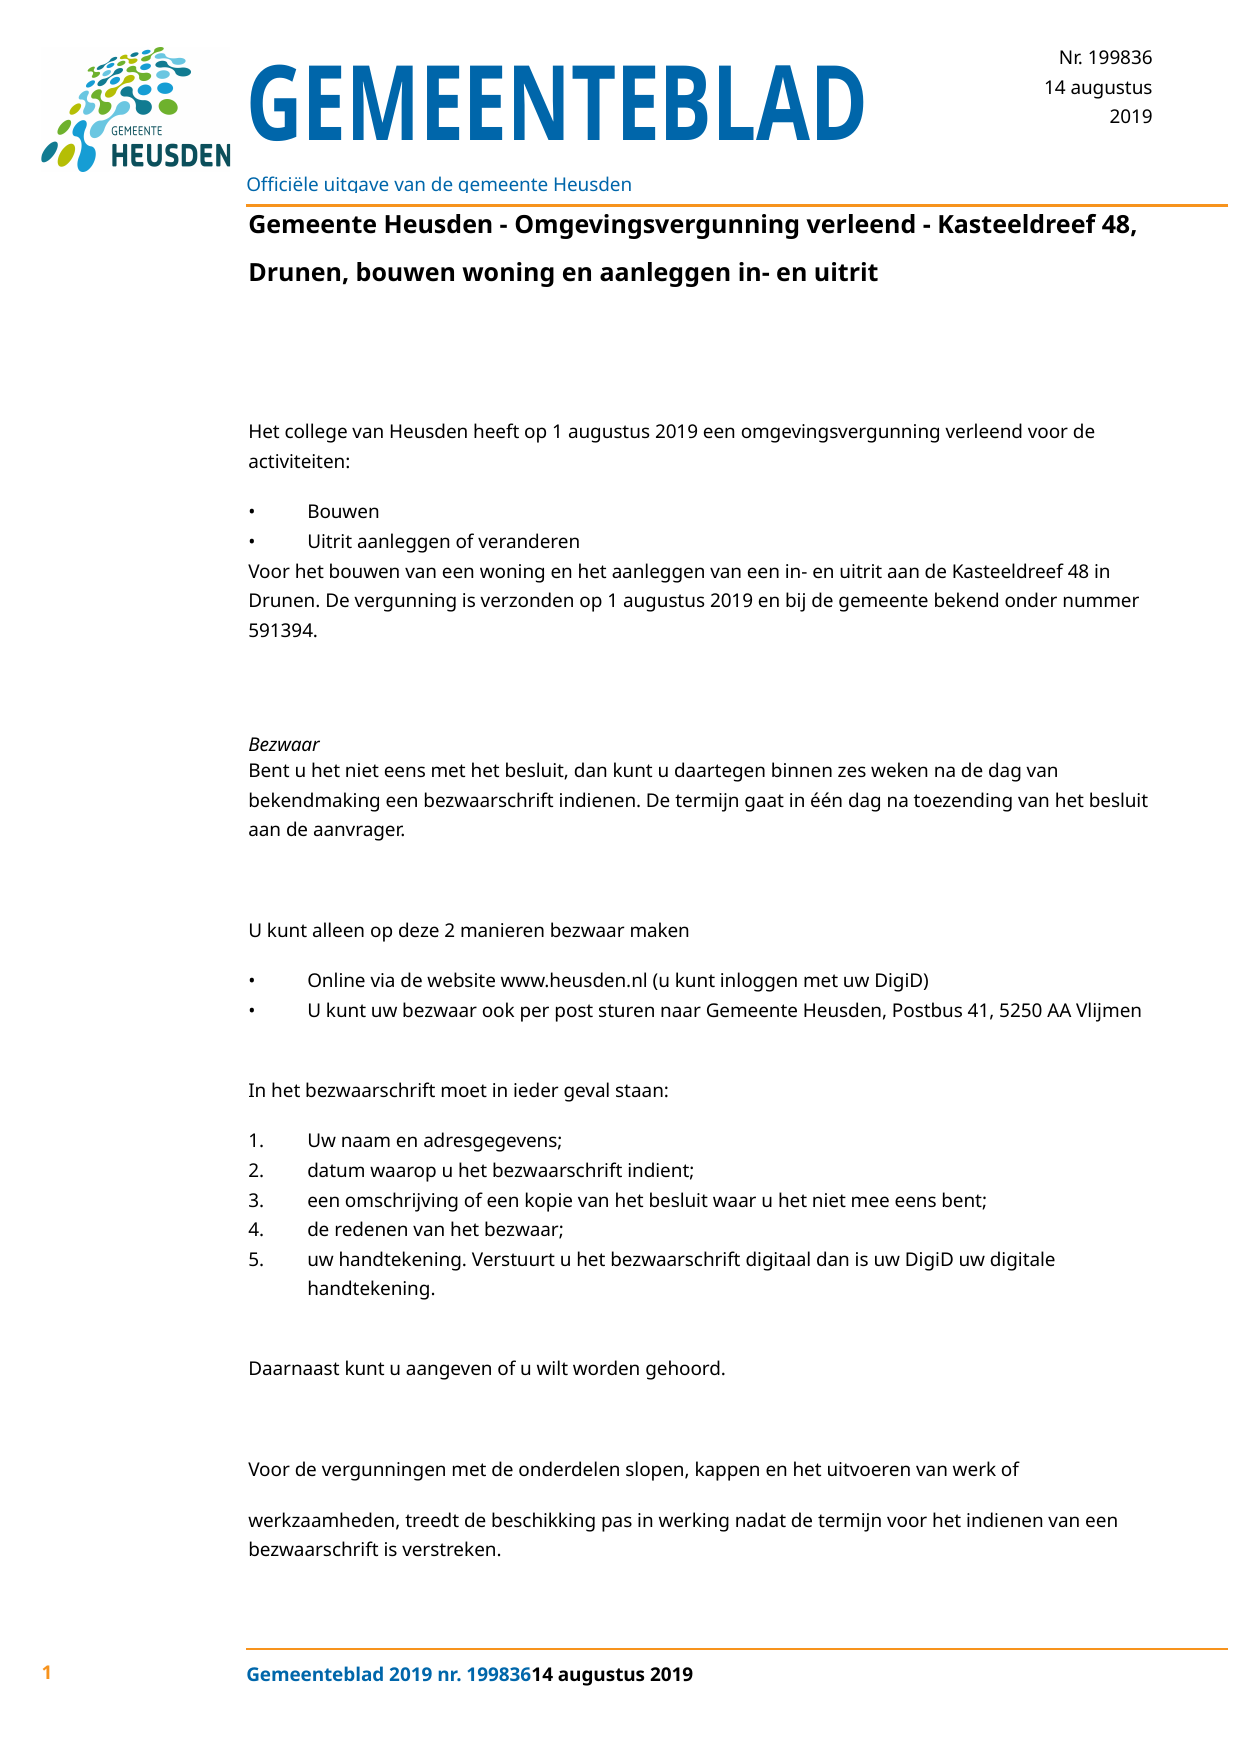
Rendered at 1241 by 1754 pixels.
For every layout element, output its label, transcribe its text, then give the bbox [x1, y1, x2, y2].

list uw handtekening. Verstuurt u het bezwaarschrift digitaal dan is uw DigiD uw digitale handtekening. [248, 1246, 1152, 1301]
text In het bezwaarschrift moet in ieder geval staan: [248, 1077, 1152, 1103]
list U kunt uw bezwaar ook per post sturen naar Gemeente Heusden, Postbus 41, 5250 AA Vlijmen [248, 997, 1152, 1023]
list een omschrijving of een kopie van het besluit waar u het niet mee eens bent; [248, 1187, 1152, 1212]
list datum waarop u het bezwaarschrift indient; [248, 1157, 1152, 1183]
text werkzaamheden, treedt de beschikking pas in werking nadat de termijn voor het indienen van een bezwaarschrift is verstreken. [248, 1507, 1152, 1562]
text Voor het bouwen van een woning en het aanleggen van een in- en uitrit aan de Kasteeldreef 48 in Drunen. De vergunning is verzonden op 1 augustus 2019 en bij de gemeente bekend onder nummer 591394. [248, 558, 1152, 643]
text U kunt alleen op deze 2 manieren bezwaar maken [248, 917, 1152, 943]
list Online via de website www.heusden.nl (u kunt inloggen met uw DigiD) [248, 968, 1152, 993]
list de redenen van het bezwaar; [248, 1216, 1152, 1242]
text Bezwaar [248, 731, 1152, 757]
text Daarnaast kunt u aangeven of u wilt worden gehoord. [248, 1356, 1152, 1381]
text Bent u het niet eens met het besluit, dan kunt u daartegen binnen zes weken na de dag van bekendmaking een bezwaarschrift indienen. De termijn gaat in één dag na toezending van het besluit aan de aanvrager. [248, 757, 1152, 842]
picture [41, 47, 231, 172]
list Uitrit aanleggen of veranderen [248, 528, 1152, 554]
list Uw naam en adresgegevens; [248, 1128, 1152, 1153]
text Gemeente Heusden - Omgevingsvergunning verleend - Kasteeldreef 48, Drunen, bouwen woning en aanleggen in- en uitrit [248, 207, 1152, 288]
list Bouwen [248, 499, 1152, 524]
text Voor de vergunningen met de onderdelen slopen, kappen en het uitvoeren van werk of [248, 1456, 1152, 1482]
text Het college van Heusden heeft op 1 augustus 2019 een omgevingsvergunning verleend voor de activiteiten: [248, 419, 1152, 474]
